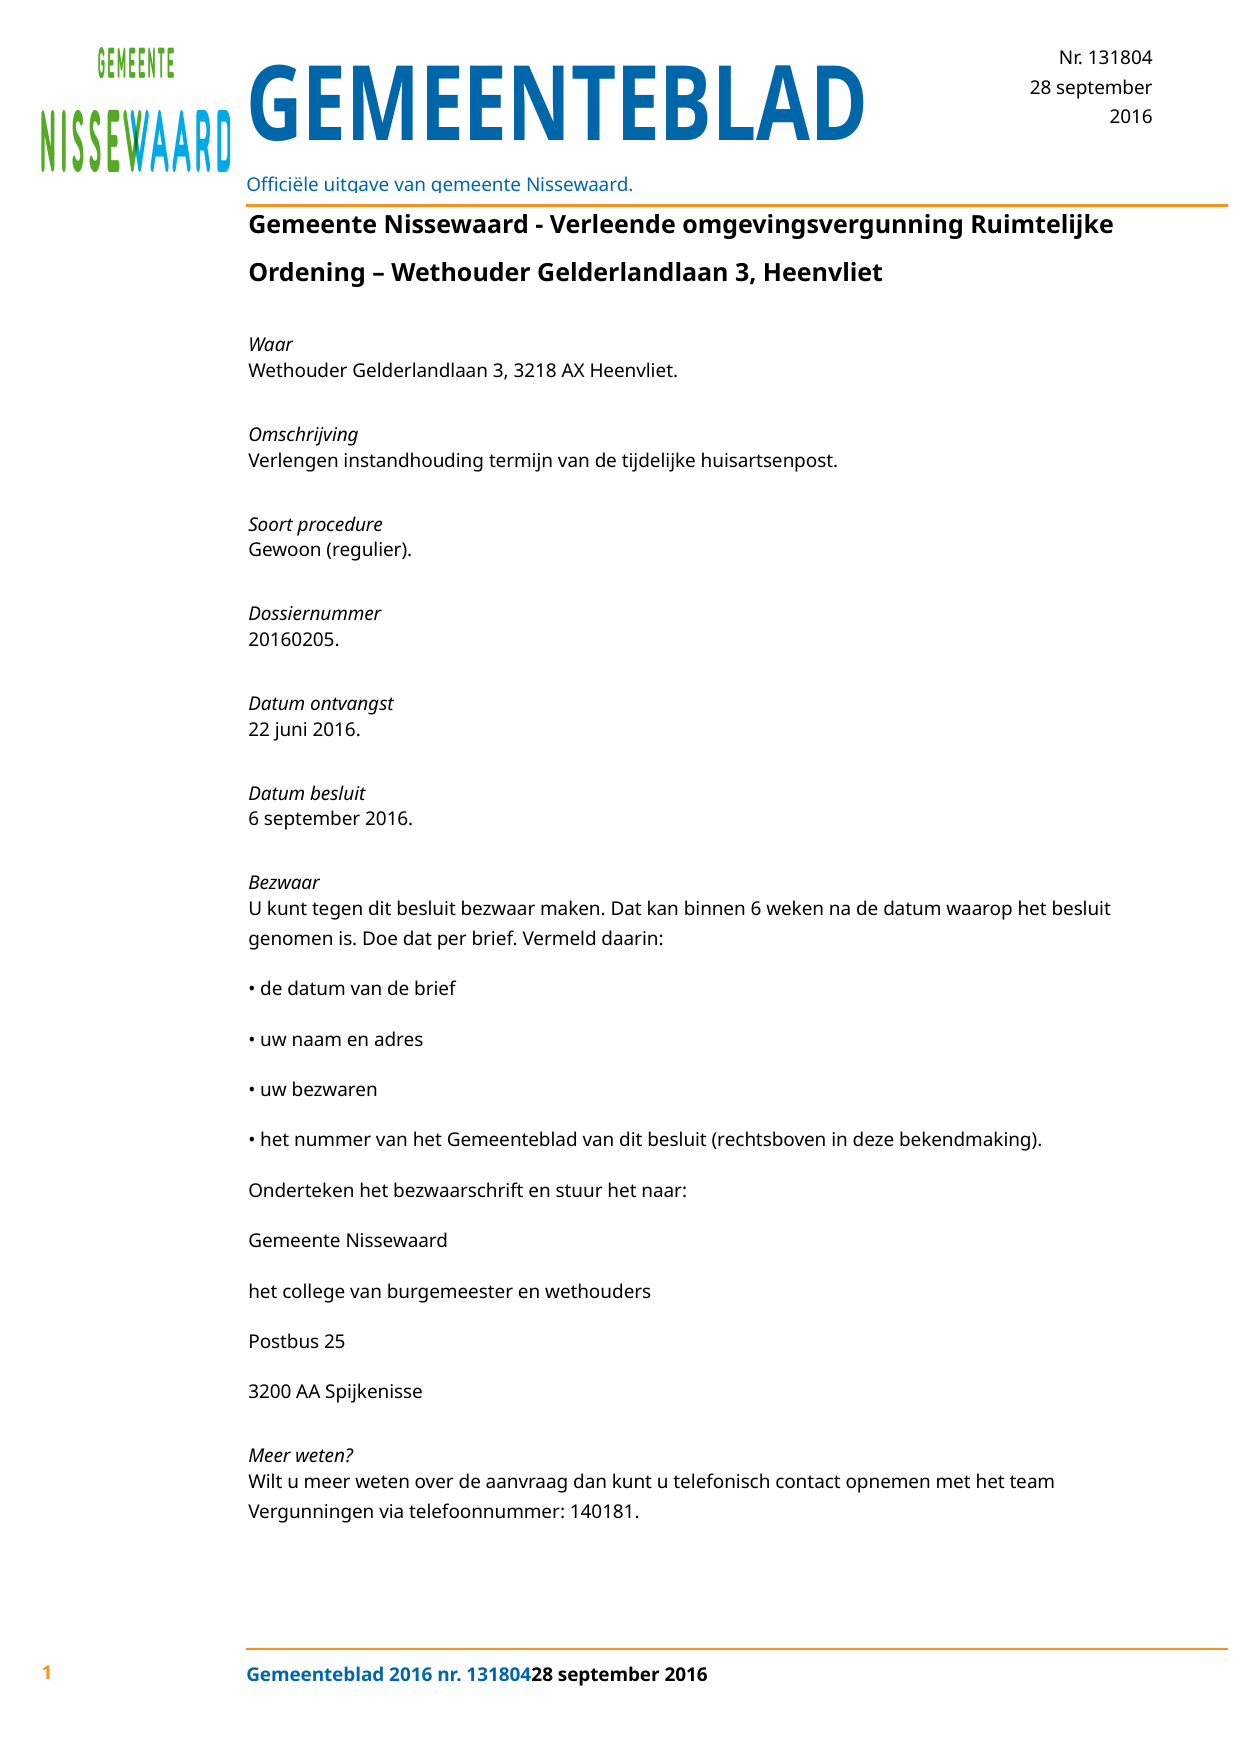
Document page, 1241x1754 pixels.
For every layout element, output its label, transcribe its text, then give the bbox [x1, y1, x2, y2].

text Bezwaar [248, 869, 1152, 895]
text Waar [248, 331, 1152, 357]
text Verlengen instandhouding termijn van de tijdelijke huisartsenpost. [248, 447, 1152, 473]
text Wilt u meer weten over de aanvraag dan kunt u telefonisch contact opnemen met het team Vergunningen via telefoonnummer: 140181. [248, 1468, 1152, 1524]
picture [222, 122, 227, 160]
picture [176, 157, 187, 172]
text 6 september 2016. [248, 806, 1152, 831]
picture [200, 151, 206, 172]
text Gemeente Nissewaard - Verleende omgevingsvergunning Ruimtelijke Ordening – Wethouder Gelderlandlaan 3, Heenvliet [248, 207, 1152, 288]
text 22 juni 2016. [248, 716, 1152, 742]
text Wethouder Gelderlandlaan 3, 3218 AX Heenvliet. [248, 357, 1152, 383]
text • het nummer van het Gemeenteblad van dit besluit (rechtsboven in deze bekendmaking). [248, 1127, 1152, 1152]
picture [201, 122, 206, 138]
text • uw bezwaren [248, 1076, 1152, 1102]
picture [41, 47, 231, 172]
text U kunt tegen dit besluit bezwaar maken. Dat kan binnen 6 weken na de datum waarop het besluit genomen is. Doe dat per brief. Vermeld daarin: [248, 895, 1152, 951]
text • uw naam en adres [248, 1026, 1152, 1051]
text Gewoon (regulier). [248, 537, 1152, 562]
text het college van burgemeester en wethouders [248, 1278, 1152, 1303]
text Omschrijving [248, 421, 1152, 447]
text 20160205. [248, 626, 1152, 652]
text Meer weten? [248, 1443, 1152, 1468]
text Soort procedure [248, 511, 1152, 537]
text 3200 AA Spijkenisse [248, 1379, 1152, 1404]
picture [154, 157, 165, 172]
text Postbus 25 [248, 1328, 1152, 1354]
text Dossiernummer [248, 601, 1152, 626]
text • de datum van de brief [248, 975, 1152, 1001]
text Datum besluit [248, 780, 1152, 806]
text Gemeente Nissewaard [248, 1227, 1152, 1253]
text Onderteken het bezwaarschrift en stuur het naar: [248, 1177, 1152, 1203]
text Datum ontvangst [248, 690, 1152, 716]
